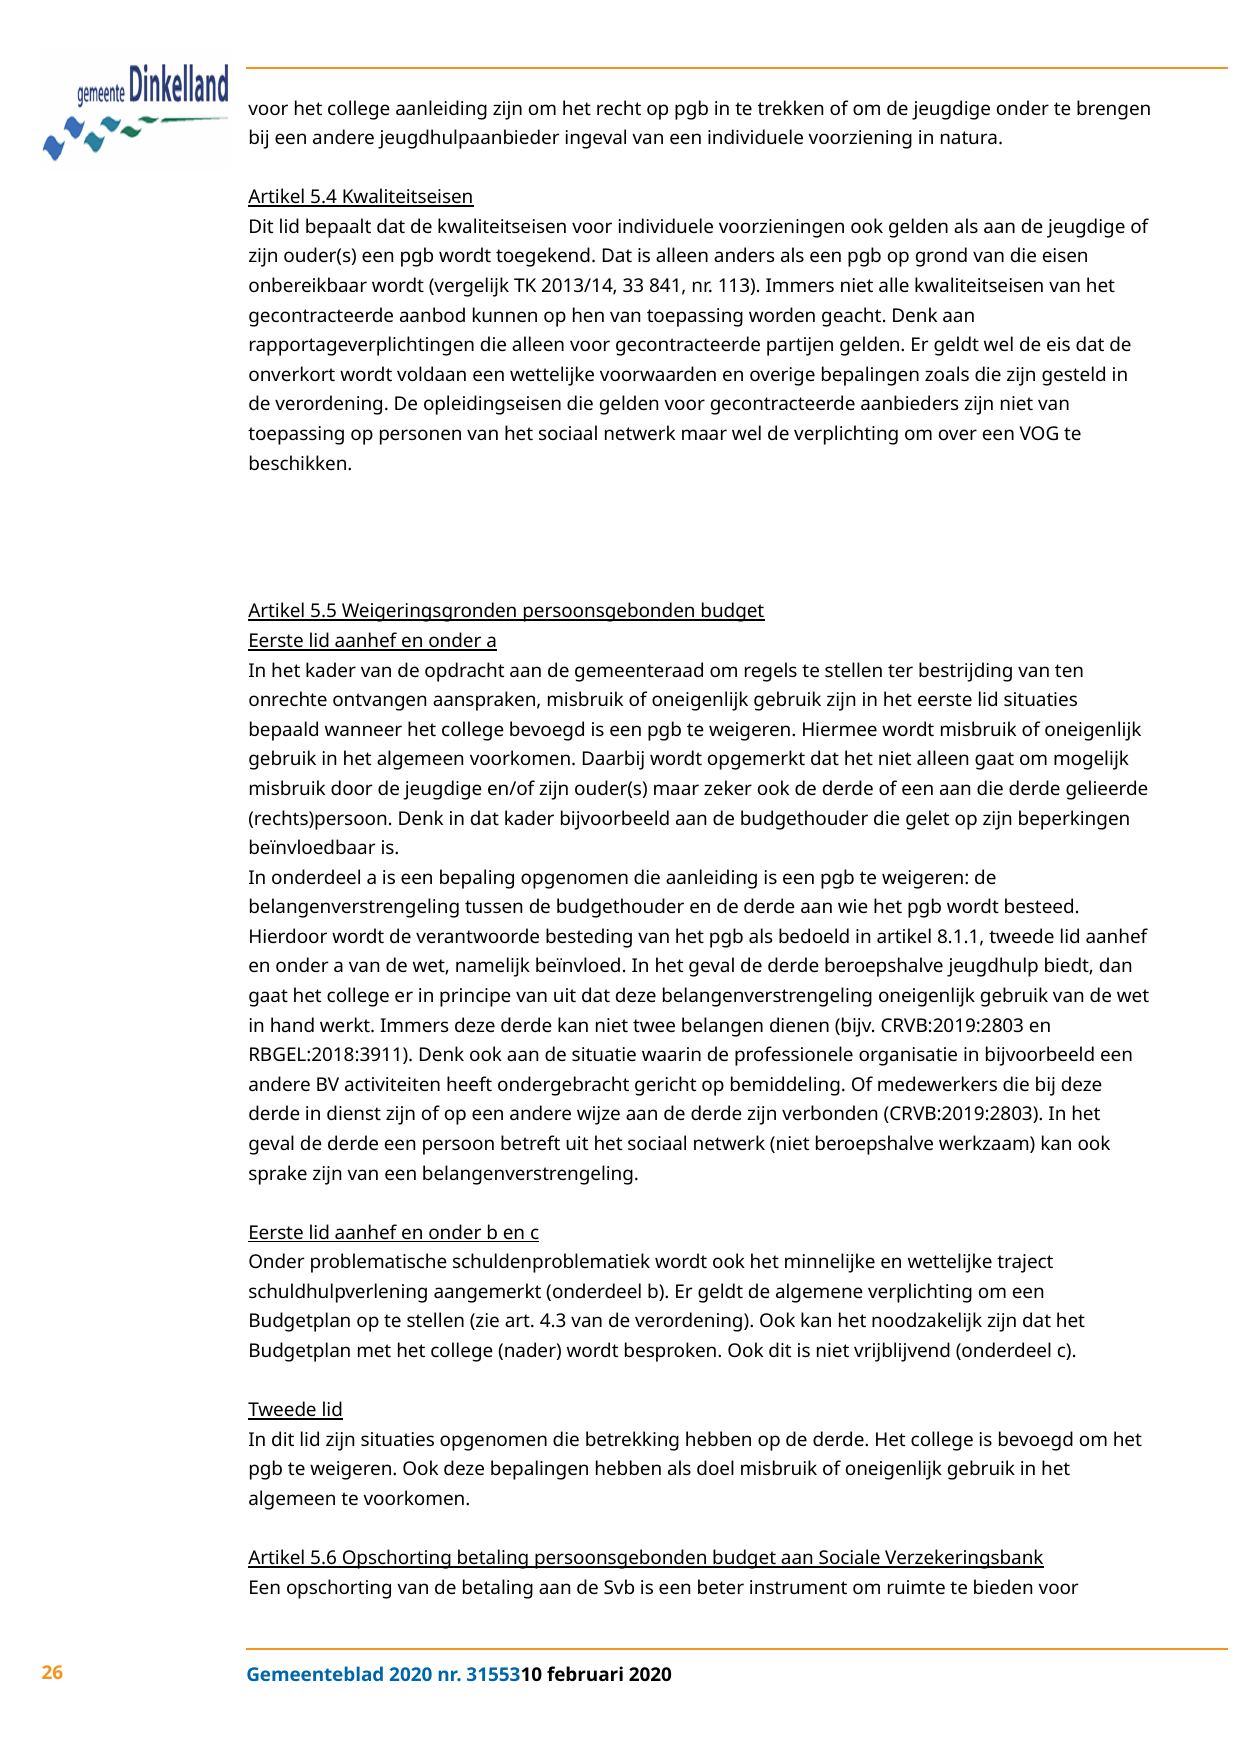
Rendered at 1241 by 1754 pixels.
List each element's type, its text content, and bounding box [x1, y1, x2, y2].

text Onder problematische schuldenproblematiek wordt ook het minnelijke en wettelijke traject schuldhulpverlening aangemerkt (onderdeel b). Er geldt de algemene verplichting om een Budgetplan op te stellen (zie art. 4.3 van de verordening). Ook kan het noodzakelijk zijn dat het Budgetplan met het college (nader) wordt besproken. Ook dit is niet vrijblijvend (onderdeel c). [248, 1248, 1152, 1363]
text voor het college aanleiding zijn om het recht op pgb in te trekken of om de jeugdige onder te brengen bij een andere jeugdhulpaanbieder ingeval van een individuele voorziening in natura. [248, 95, 1152, 150]
text Artikel 5.4 Kwaliteitseisen [248, 183, 1152, 209]
text Een opschorting van de betaling aan de Svb is een beter instrument om ruimte te bieden voor [248, 1574, 1152, 1600]
text In onderdeel a is een bepaling opgenomen die aanleiding is een pgb te weigeren: de belangenverstrengeling tussen de budgethouder en de derde aan wie het pgb wordt besteed. Hierdoor wordt de verantwoorde besteding van het pgb als bedoeld in artikel 8.1.1, tweede lid aanhef en onder a van de wet, namelijk beïnvloed. In het geval de derde beroepshalve jeugdhulp biedt, dan gaat het college er in principe van uit dat deze belangenverstrengeling oneigenlijk gebruik van de wet in hand werkt. Immers deze derde kan niet twee belangen dienen (bijv. CRVB:2019:2803 en RBGEL:2018:3911). Denk ook aan de situatie waarin de professionele organisatie in bijvoorbeeld een andere BV activiteiten heeft ondergebracht gericht op bemiddeling. Of medewerkers die bij deze derde in dienst zijn of op een andere wijze aan de derde zijn verbonden (CRVB:2019:2803). In het geval de derde een persoon betreft uit het sociaal netwerk (niet beroepshalve werkzaam) kan ook sprake zijn van een belangenverstrengeling. [248, 864, 1152, 1186]
text Artikel 5.5 Weigeringsgronden persoonsgebonden budget [248, 598, 1152, 623]
text Dit lid bepaalt dat de kwaliteitseisen voor individuele voorzieningen ook gelden als aan de jeugdige of zijn ouder(s) een pgb wordt toegekend. Dat is alleen anders als een pgb op grond van die eisen onbereikbaar wordt (vergelijk TK 2013/14, 33 841, nr. 113). Immers niet alle kwaliteitseisen van het gecontracteerde aanbod kunnen op hen van toepassing worden geacht. Denk aan rapportageverplichtingen die alleen voor gecontracteerde partijen gelden. Er geldt wel de eis dat de onverkort wordt voldaan een wettelijke voorwaarden en overige bepalingen zoals die zijn gesteld in de verordening. De opleidingseisen die gelden voor gecontracteerde aanbieders zijn niet van toepassing op personen van het sociaal netwerk maar wel de verplichting om over een VOG te beschikken. [248, 213, 1152, 476]
text Tweede lid [248, 1396, 1152, 1422]
text Eerste lid aanhef en onder b en c [248, 1219, 1152, 1245]
text Artikel 5.6 Opschorting betaling persoonsgebonden budget aan Sociale Verzekeringsbank [248, 1544, 1152, 1570]
text Eerste lid aanhef en onder a [248, 627, 1152, 653]
text In het kader van de opdracht aan de gemeenteraad om regels te stellen ter bestrijding van ten onrechte ontvangen aanspraken, misbruik of oneigenlijk gebruik zijn in het eerste lid situaties bepaald wanneer het college bevoegd is een pgb te weigeren. Hiermee wordt misbruik of oneigenlijk gebruik in het algemeen voorkomen. Daarbij wordt opgemerkt dat het niet alleen gaat om mogelijk misbruik door de jeugdige en/of zijn ouder(s) maar zeker ook de derde of een aan die derde gelieerde (rechts)persoon. Denk in dat kader bijvoorbeeld aan de budgethouder die gelet op zijn beperkingen beïnvloedbaar is. [248, 657, 1152, 860]
picture [41, 47, 231, 172]
text In dit lid zijn situaties opgenomen die betrekking hebben op de derde. Het college is bevoegd om het pgb te weigeren. Ook deze bepalingen hebben als doel misbruik of oneigenlijk gebruik in het algemeen te voorkomen. [248, 1426, 1152, 1511]
